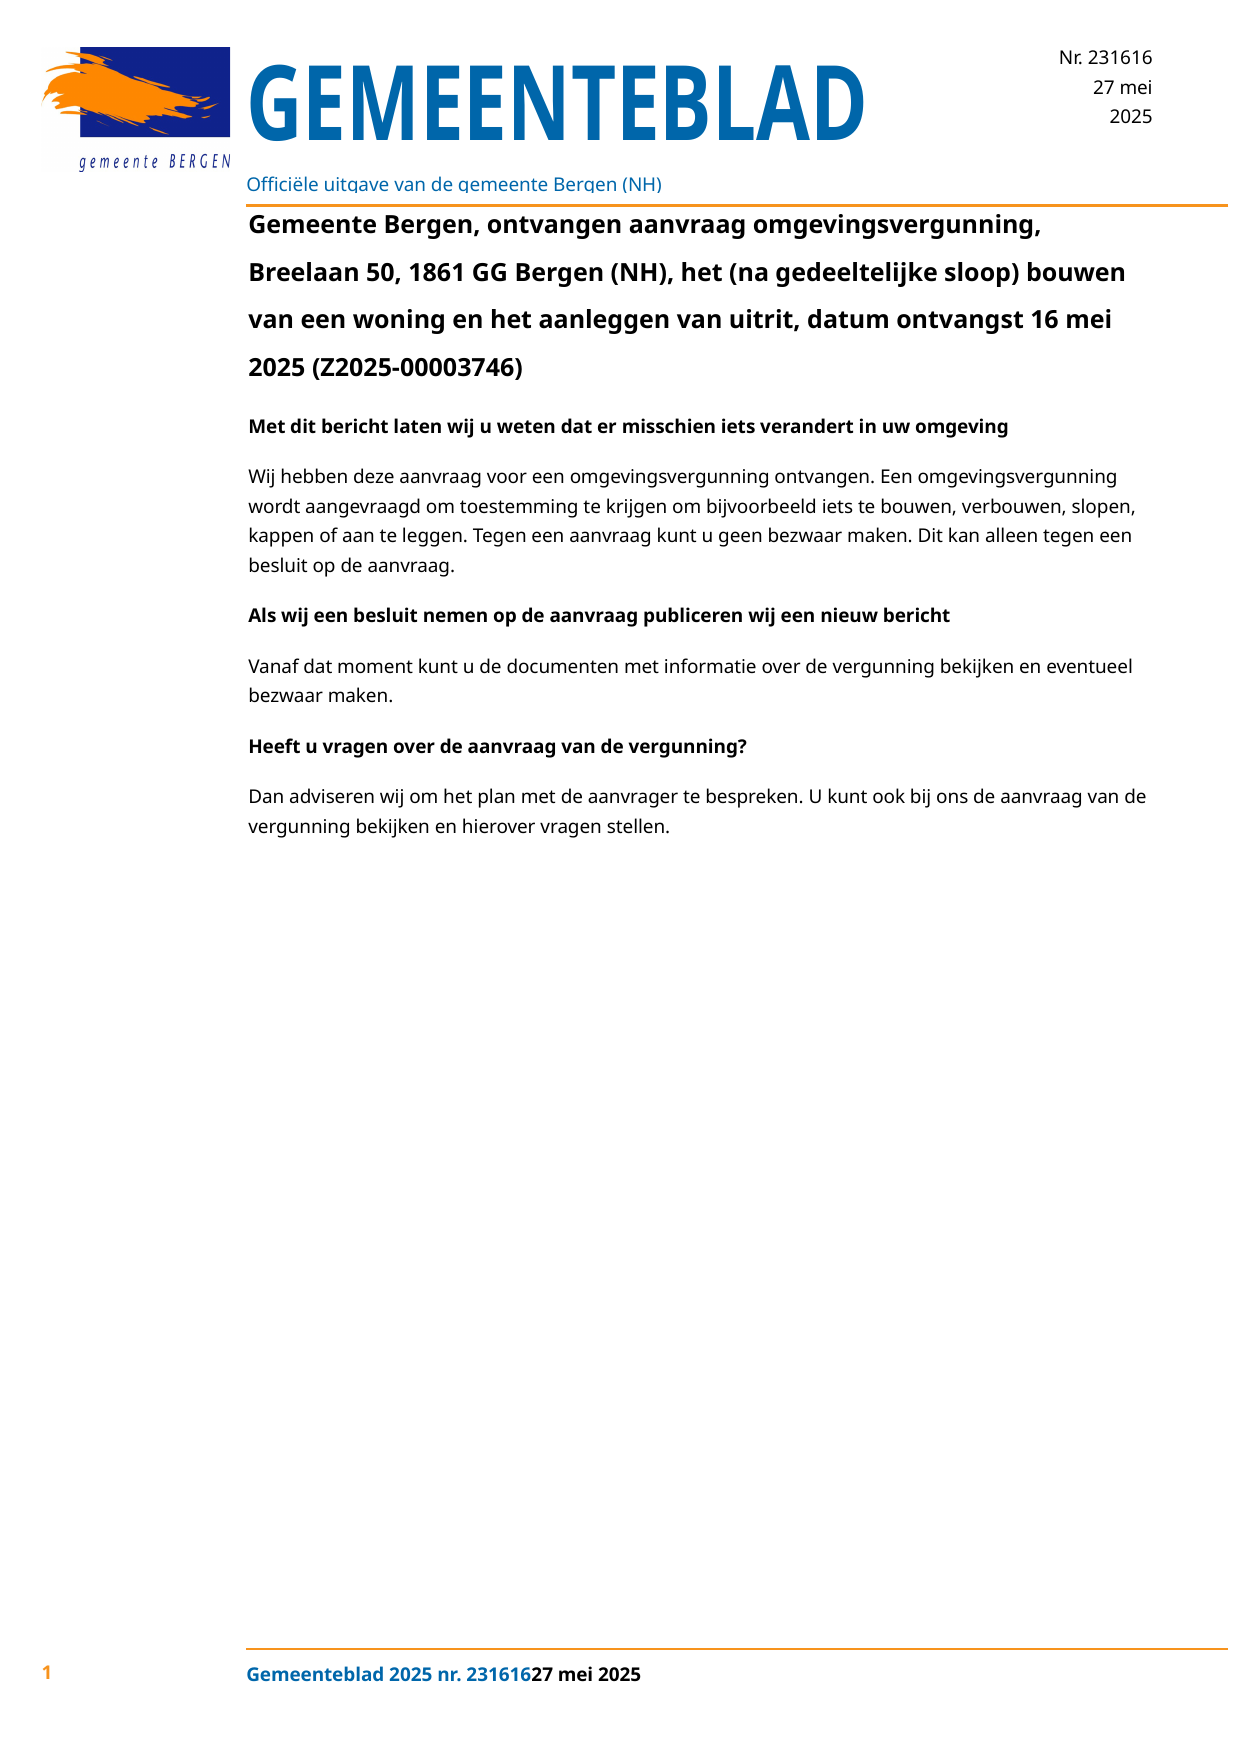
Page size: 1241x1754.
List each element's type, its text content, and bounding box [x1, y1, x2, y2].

text Heeft u vragen over de aanvraag van de vergunning? [248, 733, 1152, 759]
text Dan adviseren wij om het plan met de aanvrager te bespreken. U kunt ook bij ons de aanvraag van de vergunning bekijken en hierover vragen stellen. [248, 783, 1152, 839]
text Als wij een besluit nemen op de aanvraag publiceren wij een nieuw bericht [248, 603, 1152, 628]
picture [41, 47, 231, 172]
text Gemeente Bergen, ontvangen aanvraag omgevingsvergunning, Breelaan 50, 1861 GG Bergen (NH), het (na gedeeltelijke sloop) bouwen van een woning en het aanleggen van uitrit, datum ontvangst 16 mei 2025 (Z2025-00003746) [248, 207, 1152, 384]
text Met dit bericht laten wij u weten dat er misschien iets verandert in uw omgeving [248, 413, 1152, 439]
text Wij hebben deze aanvraag voor een omgevingsvergunning ontvangen. Een omgevingsvergunning wordt aangevraagd om toestemming te krijgen om bijvoorbeeld iets te bouwen, verbouwen, slopen, kappen of aan te leggen. Tegen een aanvraag kunt u geen bezwaar maken. Dit kan alleen tegen een besluit op de aanvraag. [248, 463, 1152, 578]
text Vanaf dat moment kunt u de documenten met informatie over de vergunning bekijken en eventueel bezwaar maken. [248, 653, 1152, 708]
